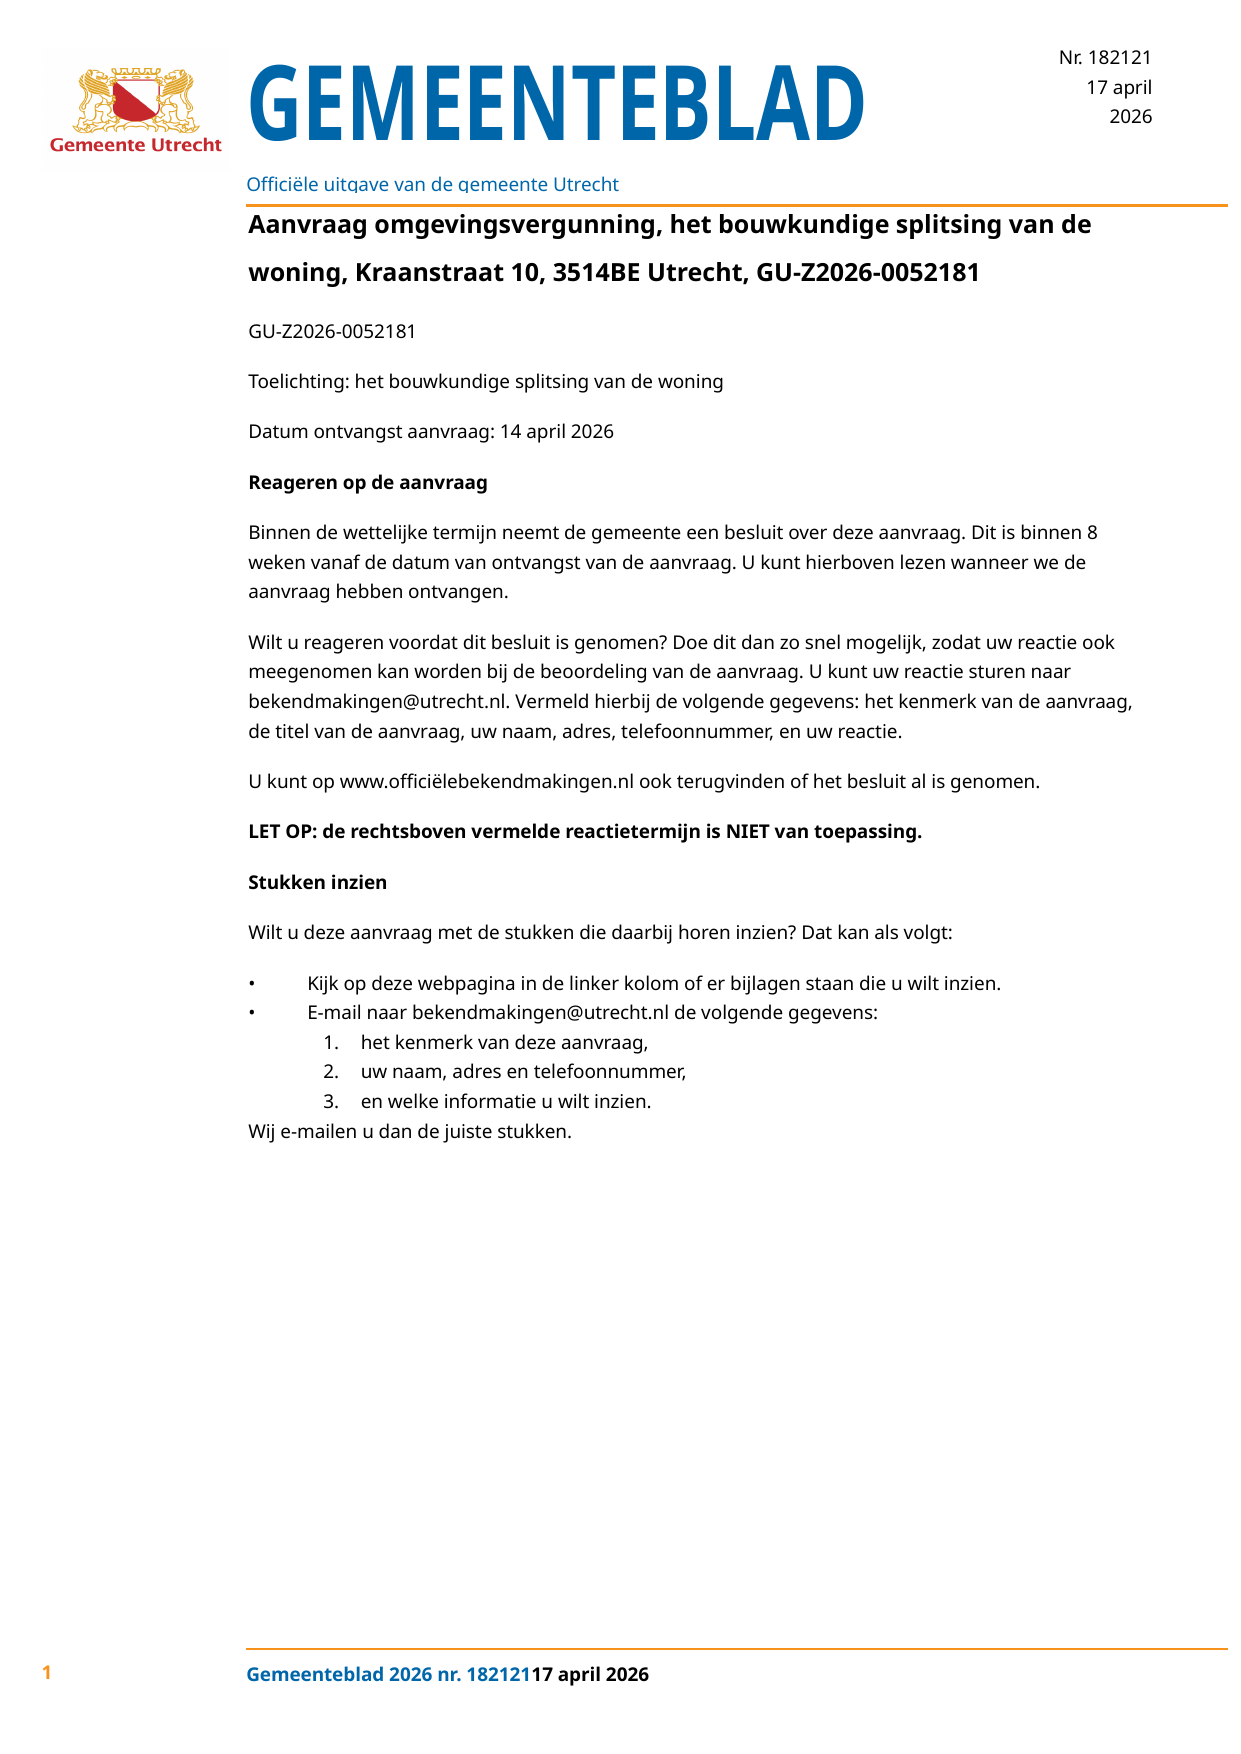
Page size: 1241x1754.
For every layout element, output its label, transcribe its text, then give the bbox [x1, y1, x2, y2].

list uw naam, adres en telefoonnummer, [323, 1059, 1152, 1084]
text U kunt op www.officiëlebekendmakingen.nl ook terugvinden of het besluit al is genomen. [248, 768, 1152, 794]
list Kijk op deze webpagina in de linker kolom of er bijlagen staan die u wilt inzien. [248, 970, 1152, 996]
text Wij e-mailen u dan de juiste stukken. [248, 1118, 1152, 1144]
text Wilt u reageren voordat dit besluit is genomen? Doe dit dan zo snel mogelijk, zodat uw reactie ook meegenomen kan worden bij de beoordeling van de aanvraag. U kunt uw reactie sturen naar bekendmakingen@utrecht.nl. Vermeld hierbij de volgende gegevens: het kenmerk van de aanvraag, de titel van de aanvraag, uw naam, adres, telefoonnummer, en uw reactie. [248, 629, 1152, 744]
text Toelichting: het bouwkundige splitsing van de woning [248, 368, 1152, 394]
text Datum ontvangst aanvraag: 14 april 2026 [248, 419, 1152, 444]
text Stukken inzien [248, 869, 1152, 895]
text Binnen de wettelijke termijn neemt de gemeente een besluit over deze aanvraag. Dit is binnen 8 weken vanaf de datum van ontvangst van de aanvraag. U kunt hierboven lezen wanneer we de aanvraag hebben ontvangen. [248, 519, 1152, 604]
text Aanvraag omgevingsvergunning, het bouwkundige splitsing van de woning, Kraanstraat 10, 3514BE Utrecht, GU-Z2026-0052181 [248, 207, 1152, 288]
text LET OP: de rechtsboven vermelde reactietermijn is NIET van toepassing. [248, 819, 1152, 844]
picture [41, 47, 231, 172]
text Reageren op de aanvraag [248, 469, 1152, 495]
list het kenmerk van deze aanvraag, [323, 1029, 1152, 1055]
list en welke informatie u wilt inzien. [323, 1088, 1152, 1114]
text Wilt u deze aanvraag met de stukken die daarbij horen inzien? Dat kan als volgt: [248, 919, 1152, 945]
list E-mail naar bekendmakingen@utrecht.nl de volgende gegevens: [248, 999, 1152, 1025]
text GU-Z2026-0052181 [248, 318, 1152, 344]
